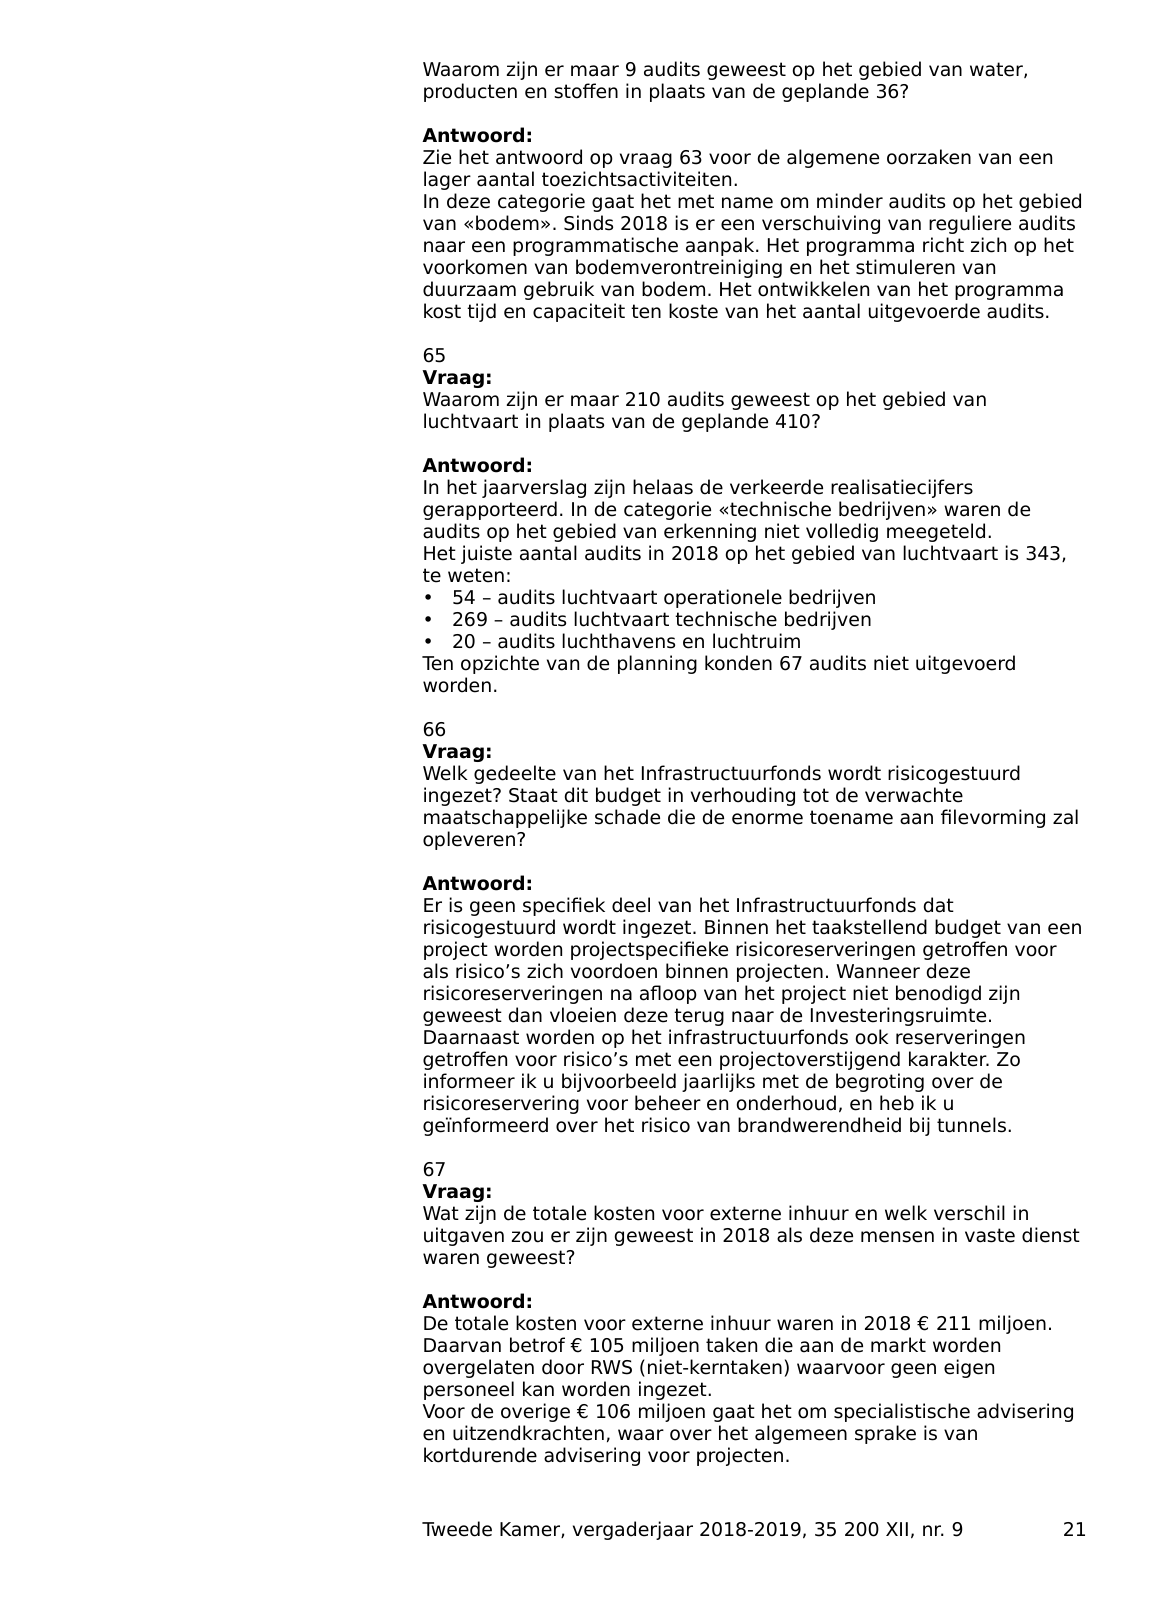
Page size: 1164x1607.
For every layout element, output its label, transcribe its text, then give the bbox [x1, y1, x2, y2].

text Waarom zijn er maar 210 audits geweest op het gebied van luchtvaart in plaats van de geplande 410? [422, 389, 1087, 433]
text In deze categorie gaat het met name om minder audits op het gebied van «bodem». Sinds 2018 is er een verschuiving van reguliere audits naar een programmatische aanpak. Het programma richt zich op het voorkomen van bodemverontreiniging en het stimuleren van duurzaam gebruik van bodem. Het ontwikkelen van het programma kost tijd en capaciteit ten koste van het aantal uitgevoerde audits. [422, 191, 1087, 323]
text In het jaarverslag zijn helaas de verkeerde realisatiecijfers gerapporteerd. In de categorie «technische bedrijven» waren de audits op het gebied van erkenning niet volledig meegeteld. [422, 477, 1087, 543]
text Wat zijn de totale kosten voor externe inhuur en welk verschil in uitgaven zou er zijn geweest in 2018 als deze mensen in vaste dienst waren geweest? [422, 1203, 1087, 1269]
text Antwoord: [422, 1291, 1087, 1313]
text • 269 – audits luchtvaart technische bedrijven [422, 609, 1087, 631]
text Voor de overige € 106 miljoen gaat het om specialistische advisering en uitzendkrachten, waar over het algemeen sprake is van kortdurende advisering voor projecten. [422, 1401, 1087, 1467]
text De totale kosten voor externe inhuur waren in 2018 € 211 miljoen. [422, 1313, 1087, 1335]
text 65 [422, 345, 1087, 367]
text Zie het antwoord op vraag 63 voor de algemene oorzaken van een lager aantal toezichtsactiviteiten. [422, 147, 1087, 191]
text Vraag: [422, 367, 1087, 389]
text 67 [422, 1159, 1087, 1181]
text • 20 – audits luchthavens en luchtruim [422, 631, 1087, 653]
text Welk gedeelte van het Infrastructuurfonds wordt risicogestuurd ingezet? Staat dit budget in verhouding tot de verwachte maatschappelijke schade die de enorme toename aan filevorming zal opleveren? [422, 763, 1087, 851]
text Antwoord: [422, 125, 1087, 147]
text Daarvan betrof € 105 miljoen taken die aan de markt worden overgelaten door RWS (niet-kerntaken) waarvoor geen eigen personeel kan worden ingezet. [422, 1335, 1087, 1401]
text Antwoord: [422, 873, 1087, 895]
text Antwoord: [422, 455, 1087, 477]
text Er is geen specifiek deel van het Infrastructuurfonds dat risicogestuurd wordt ingezet. Binnen het taakstellend budget van een project worden projectspecifieke risicoreserveringen getroffen voor als risico’s zich voordoen binnen projecten. Wanneer deze risicoreserveringen na afloop van het project niet benodigd zijn geweest dan vloeien deze terug naar de Investeringsruimte. Daarnaast worden op het infrastructuurfonds ook reserveringen getroffen voor risico’s met een projectoverstijgend karakter. Zo informeer ik u bijvoorbeeld jaarlijks met de begroting over de risicoreservering voor beheer en onderhoud, en heb ik u geïnformeerd over het risico van brandwerendheid bij tunnels. [422, 895, 1087, 1137]
text Het juiste aantal audits in 2018 op het gebied van luchtvaart is 343, te weten: [422, 543, 1087, 587]
text 66 [422, 719, 1087, 741]
text Vraag: [422, 741, 1087, 763]
text • 54 – audits luchtvaart operationele bedrijven [422, 587, 1087, 609]
text Vraag: [422, 1181, 1087, 1203]
text Waarom zijn er maar 9 audits geweest op het gebied van water, producten en stoffen in plaats van de geplande 36? [422, 59, 1087, 103]
text Ten opzichte van de planning konden 67 audits niet uitgevoerd worden. [422, 653, 1087, 697]
